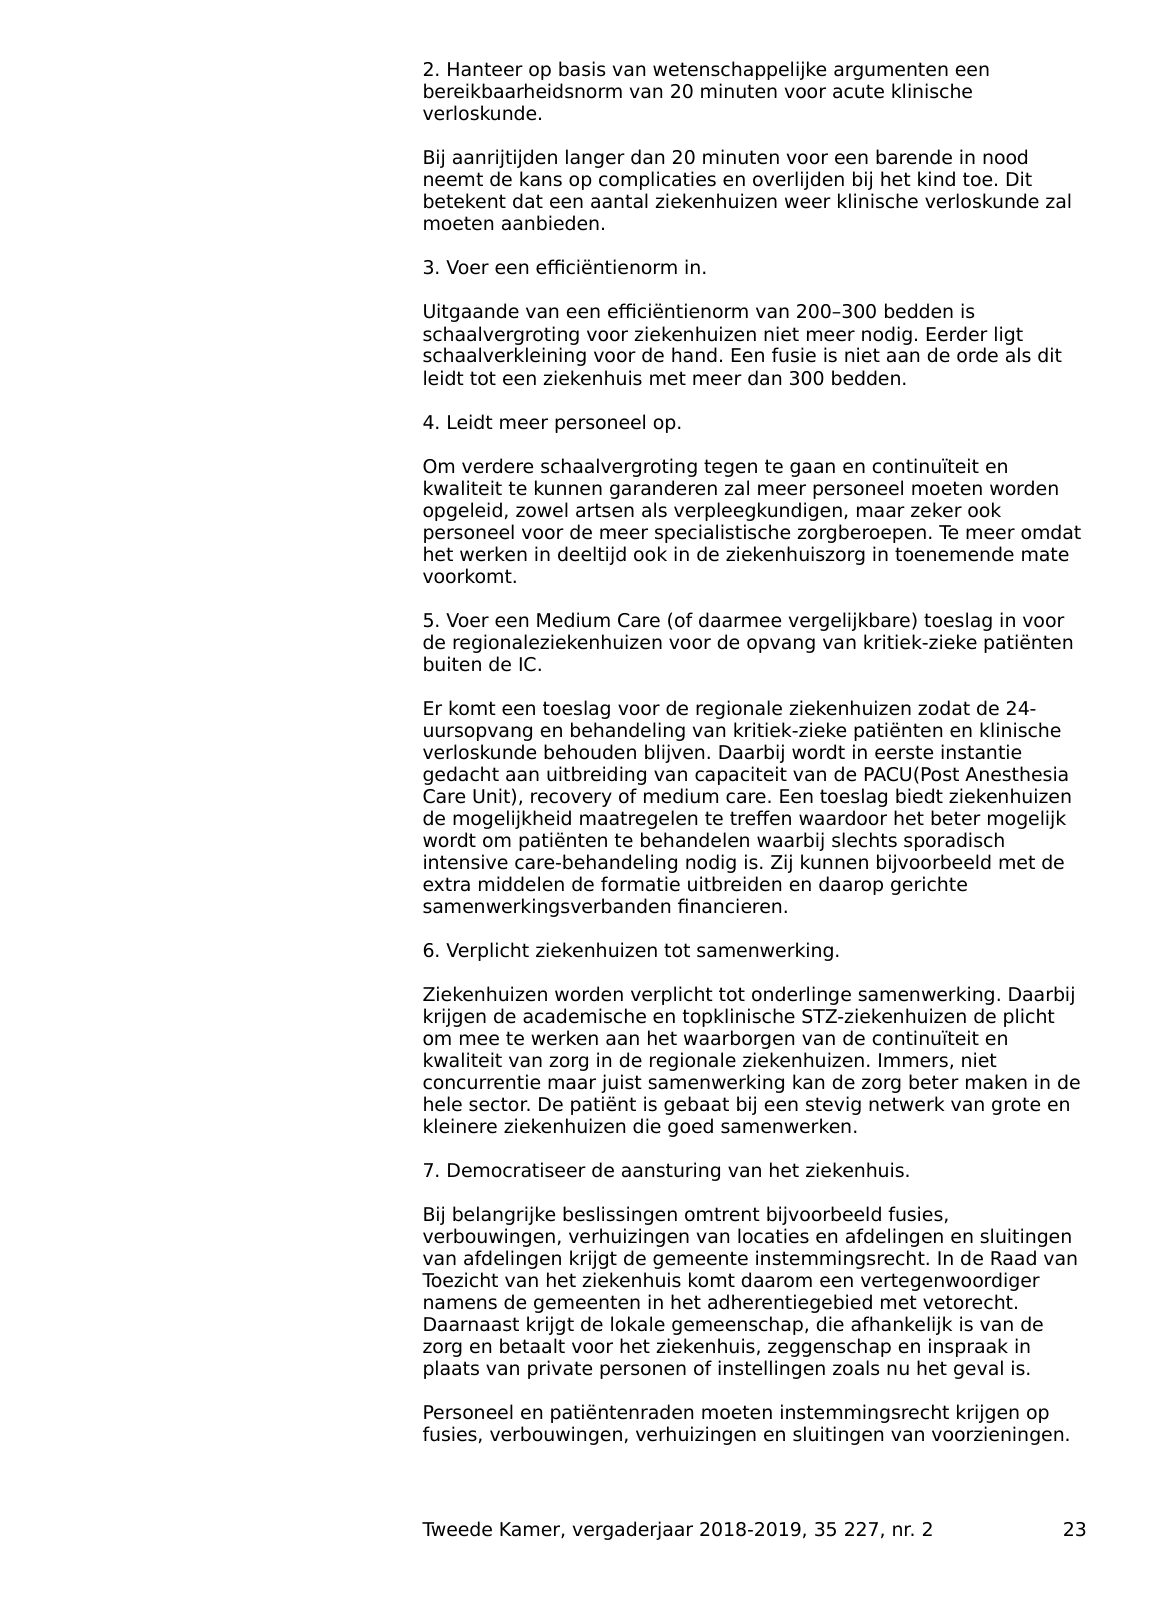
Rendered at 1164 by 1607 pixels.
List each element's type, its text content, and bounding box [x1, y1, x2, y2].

subtitle 6. Verplicht ziekenhuizen tot samenwerking. [422, 940, 1087, 962]
text Bij belangrijke beslissingen omtrent bijvoorbeeld fusies, verbouwingen, verhuizingen van locaties en afdelingen en sluitingen van afdelingen krijgt de gemeente instemmingsrecht. In de Raad van Toezicht van het ziekenhuis komt daarom een vertegenwoordiger namens de gemeenten in het adherentiegebied met vetorecht. Daarnaast krijgt de lokale gemeenschap, die afhankelijk is van de zorg en betaalt voor het ziekenhuis, zeggenschap en inspraak in plaats van private personen of instellingen zoals nu het geval is. [422, 1204, 1087, 1380]
subtitle 5. Voer een Medium Care (of daarmee vergelijkbare) toeslag in voor de regionaleziekenhuizen voor de opvang van kritiek-zieke patiënten buiten de IC. [422, 610, 1087, 676]
text Ziekenhuizen worden verplicht tot onderlinge samenwerking. Daarbij krijgen de academische en topklinische STZ-ziekenhuizen de plicht om mee te werken aan het waarborgen van de continuïteit en kwaliteit van zorg in de regionale ziekenhuizen. Immers, niet concurrentie maar juist samenwerking kan de zorg beter maken in de hele sector. De patiënt is gebaat bij een stevig netwerk van grote en kleinere ziekenhuizen die goed samenwerken. [422, 984, 1087, 1138]
text Uitgaande van een efficiëntienorm van 200–300 bedden is schaalvergroting voor ziekenhuizen niet meer nodig. Eerder ligt schaalverkleining voor de hand. Een fusie is niet aan de orde als dit leidt tot een ziekenhuis met meer dan 300 bedden. [422, 301, 1087, 389]
text Om verdere schaalvergroting tegen te gaan en continuïteit en kwaliteit te kunnen garanderen zal meer personeel moeten worden opgeleid, zowel artsen als verpleegkundigen, maar zeker ook personeel voor de meer specialistische zorgberoepen. Te meer omdat het werken in deeltijd ook in de ziekenhuiszorg in toenemende mate voorkomt. [422, 456, 1087, 588]
subtitle 7. Democratiseer de aansturing van het ziekenhuis. [422, 1160, 1087, 1182]
subtitle 4. Leidt meer personeel op. [422, 412, 1087, 433]
text Personeel en patiëntenraden moeten instemmingsrecht krijgen op fusies, verbouwingen, verhuizingen en sluitingen van voorzieningen. [422, 1402, 1087, 1446]
subtitle 2. Hanteer op basis van wetenschappelijke argumenten een bereikbaarheidsnorm van 20 minuten voor acute klinische verloskunde. [422, 59, 1087, 125]
text Bij aanrijtijden langer dan 20 minuten voor een barende in nood neemt de kans op complicaties en overlijden bij het kind toe. Dit betekent dat een aantal ziekenhuizen weer klinische verloskunde zal moeten aanbieden. [422, 147, 1087, 235]
subtitle 3. Voer een efficiëntienorm in. [422, 257, 1087, 279]
text Er komt een toeslag voor de regionale ziekenhuizen zodat de 24-uursopvang en behandeling van kritiek-zieke patiënten en klinische verloskunde behouden blijven. Daarbij wordt in eerste instantie gedacht aan uitbreiding van capaciteit van de PACU(Post Anesthesia Care Unit), recovery of medium care. Een toeslag biedt ziekenhuizen de mogelijkheid maatregelen te treffen waardoor het beter mogelijk wordt om patiënten te behandelen waarbij slechts sporadisch intensive care-behandeling nodig is. Zij kunnen bijvoorbeeld met de extra middelen de formatie uitbreiden en daarop gerichte samenwerkingsverbanden financieren. [422, 698, 1087, 918]
